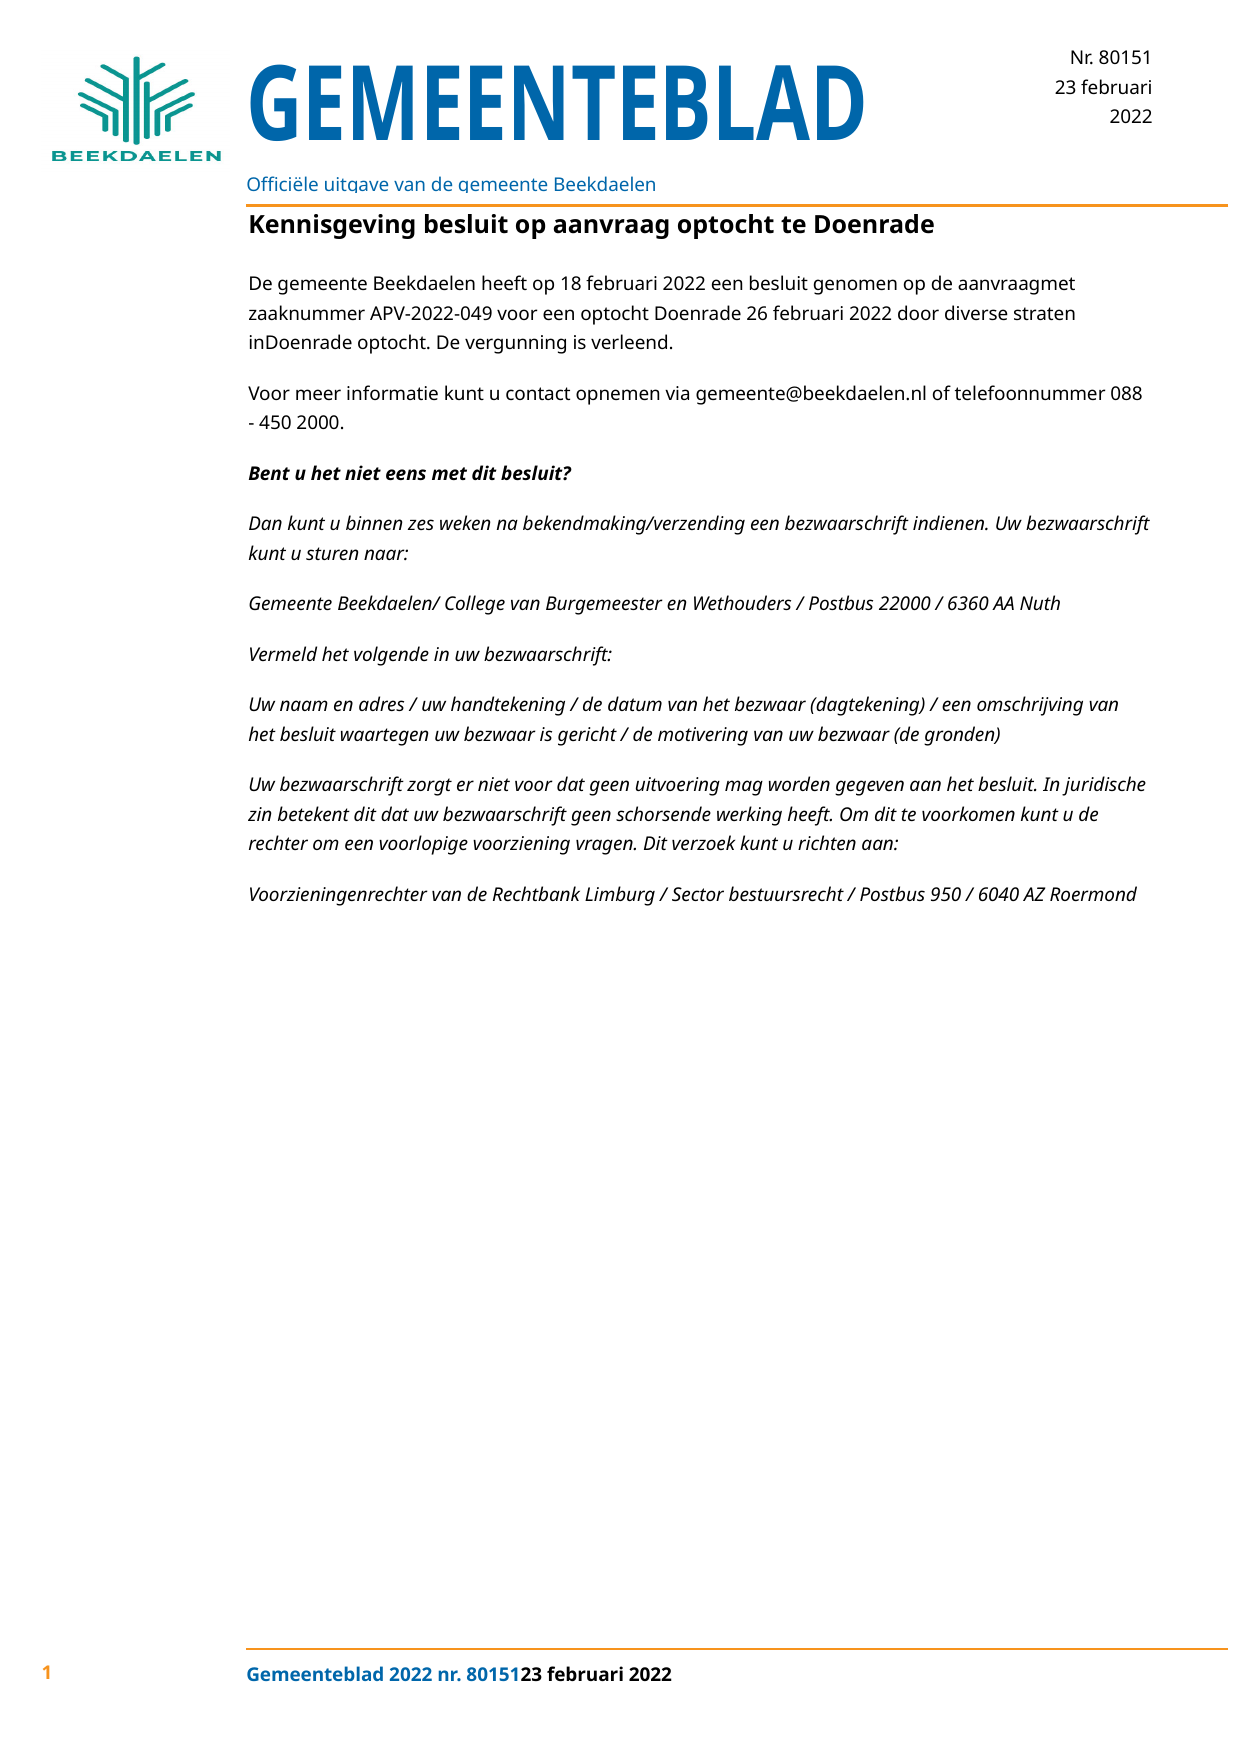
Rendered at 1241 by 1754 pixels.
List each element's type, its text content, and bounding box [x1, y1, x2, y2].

text Vermeld het volgende in uw bezwaarschrift: [248, 641, 1152, 666]
text Uw naam en adres / uw handtekening / de datum van het bezwaar (dagtekening) / een omschrijving van het besluit waartegen uw bezwaar is gericht / de motivering van uw bezwaar (de gronden) [248, 691, 1152, 746]
text De gemeente Beekdaelen heeft op 18 februari 2022 een besluit genomen op de aanvraagmet zaaknummer APV-2022-049 voor een optocht Doenrade 26 februari 2022 door diverse straten inDoenrade optocht. De vergunning is verleend. [248, 270, 1152, 355]
text Gemeente Beekdaelen/ College van Burgemeester en Wethouders / Postbus 22000 / 6360 AA Nuth [248, 590, 1152, 616]
text Kennisgeving besluit op aanvraag optocht te Doenrade [248, 207, 1152, 241]
text Voorzieningenrechter van de Rechtbank Limburg / Sector bestuursrecht / Postbus 950 / 6040 AZ Roermond [248, 881, 1152, 906]
text Dan kunt u binnen zes weken na bekendmaking/verzending een bezwaarschrift indienen. Uw bezwaarschrift kunt u sturen naar: [248, 510, 1152, 566]
text Voor meer informatie kunt u contact opnemen via gemeente@beekdaelen.nl of telefoonnummer 088 - 450 2000. [248, 380, 1152, 435]
text Uw bezwaarschrift zorgt er niet voor dat geen uitvoering mag worden gegeven aan het besluit. In juridische zin betekent dit dat uw bezwaarschrift geen schorsende werking heeft. Om dit te voorkomen kunt u de rechter om een voorlopige voorziening vragen. Dit verzoek kunt u richten aan: [248, 771, 1152, 856]
text Bent u het niet eens met dit besluit? [248, 460, 1152, 486]
picture [41, 47, 231, 172]
